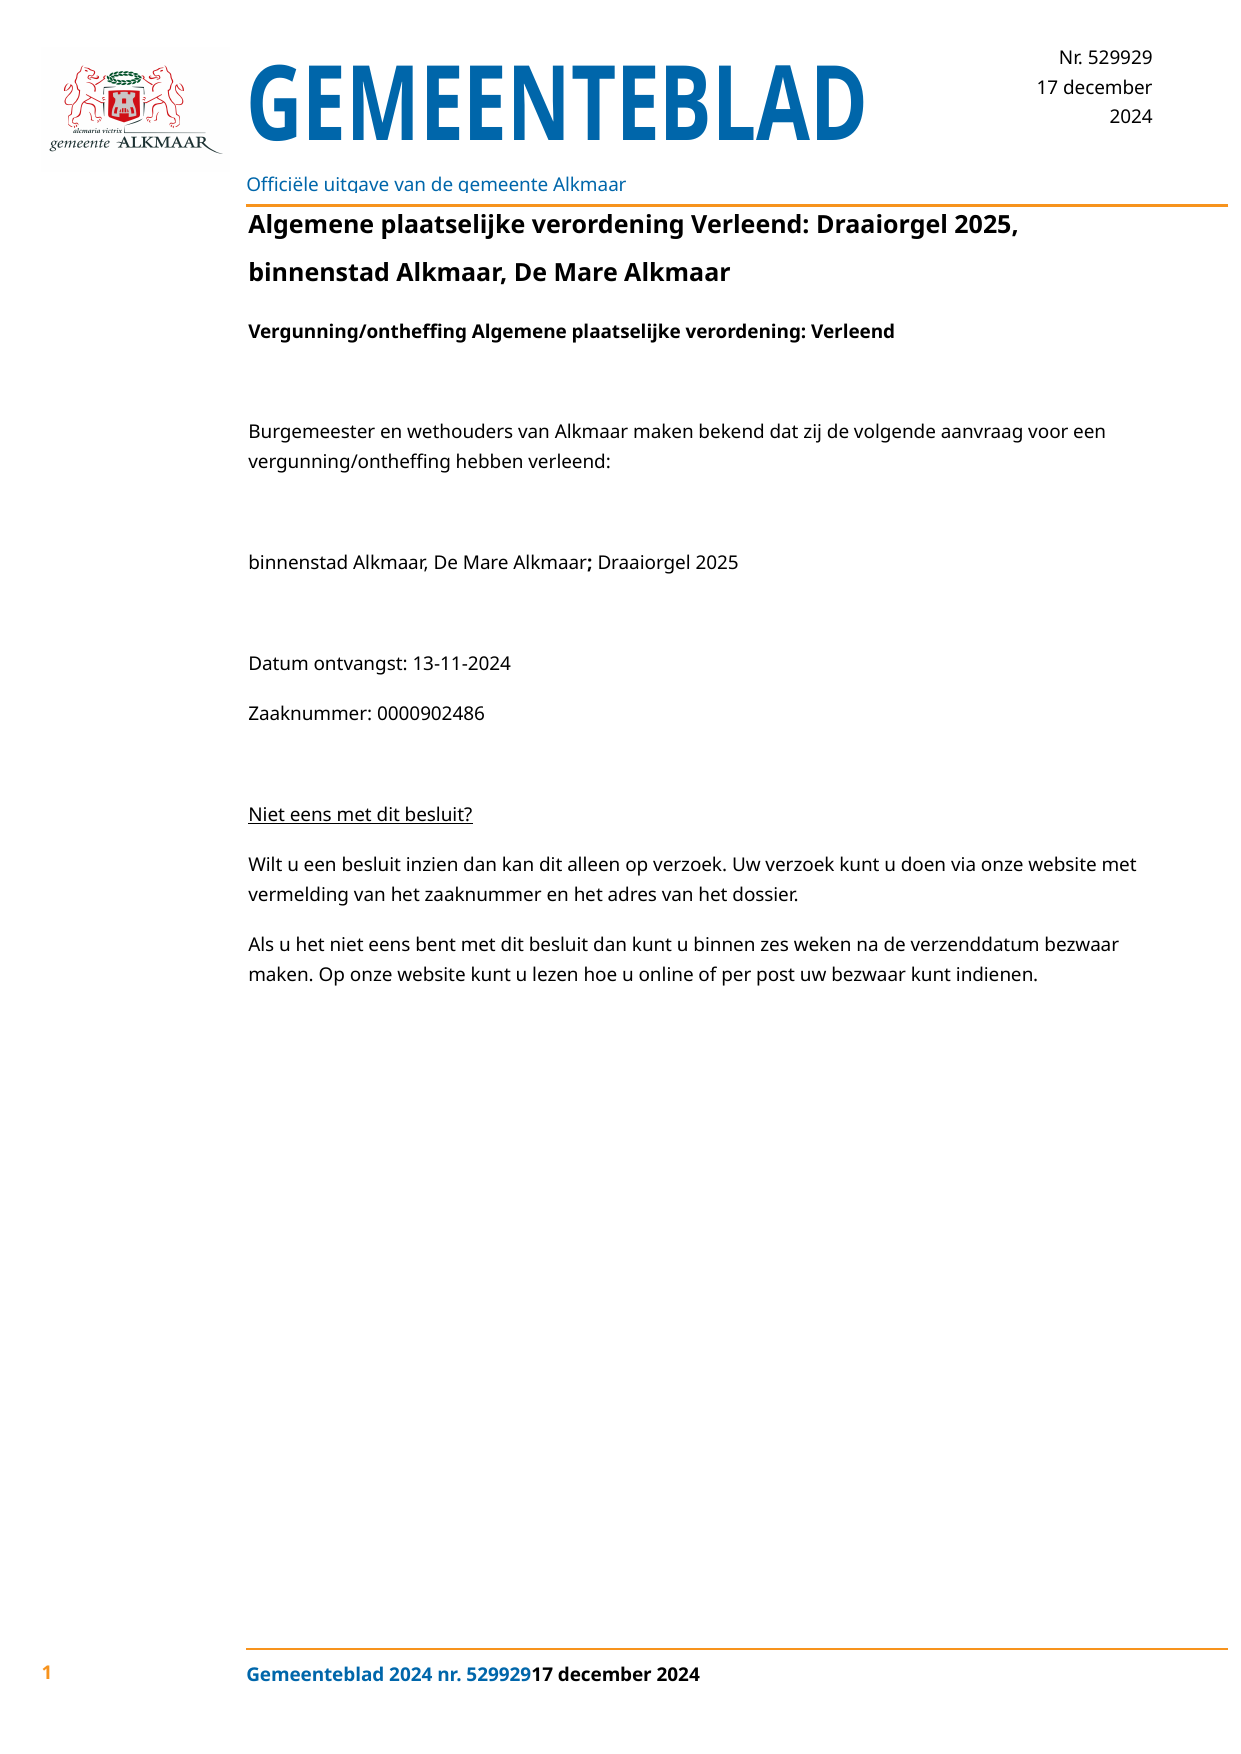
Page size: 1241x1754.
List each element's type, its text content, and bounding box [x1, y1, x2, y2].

text Vergunning/ontheffing Algemene plaatselijke verordening: Verleend [248, 318, 1152, 344]
picture [41, 47, 231, 172]
text Niet eens met dit besluit? [248, 801, 1152, 827]
text Burgemeester en wethouders van Alkmaar maken bekend dat zij de volgende aanvraag voor een vergunning/ontheffing hebben verleend: [248, 419, 1152, 474]
text Datum ontvangst: 13-11-2024 [248, 650, 1152, 676]
text Zaaknummer: 0000902486 [248, 700, 1152, 726]
text Wilt u een besluit inzien dan kan dit alleen op verzoek. Uw verzoek kunt u doen via onze website met vermelding van het zaaknummer en het adres van het dossier. [248, 852, 1152, 907]
text Algemene plaatselijke verordening Verleend: Draaiorgel 2025, binnenstad Alkmaar, De Mare Alkmaar [248, 207, 1152, 288]
text binnenstad Alkmaar, De Mare Alkmaar; Draaiorgel 2025 [248, 549, 1152, 575]
text Als u het niet eens bent met dit besluit dan kunt u binnen zes weken na de verzenddatum bezwaar maken. Op onze website kunt u lezen hoe u online of per post uw bezwaar kunt indienen. [248, 932, 1152, 987]
